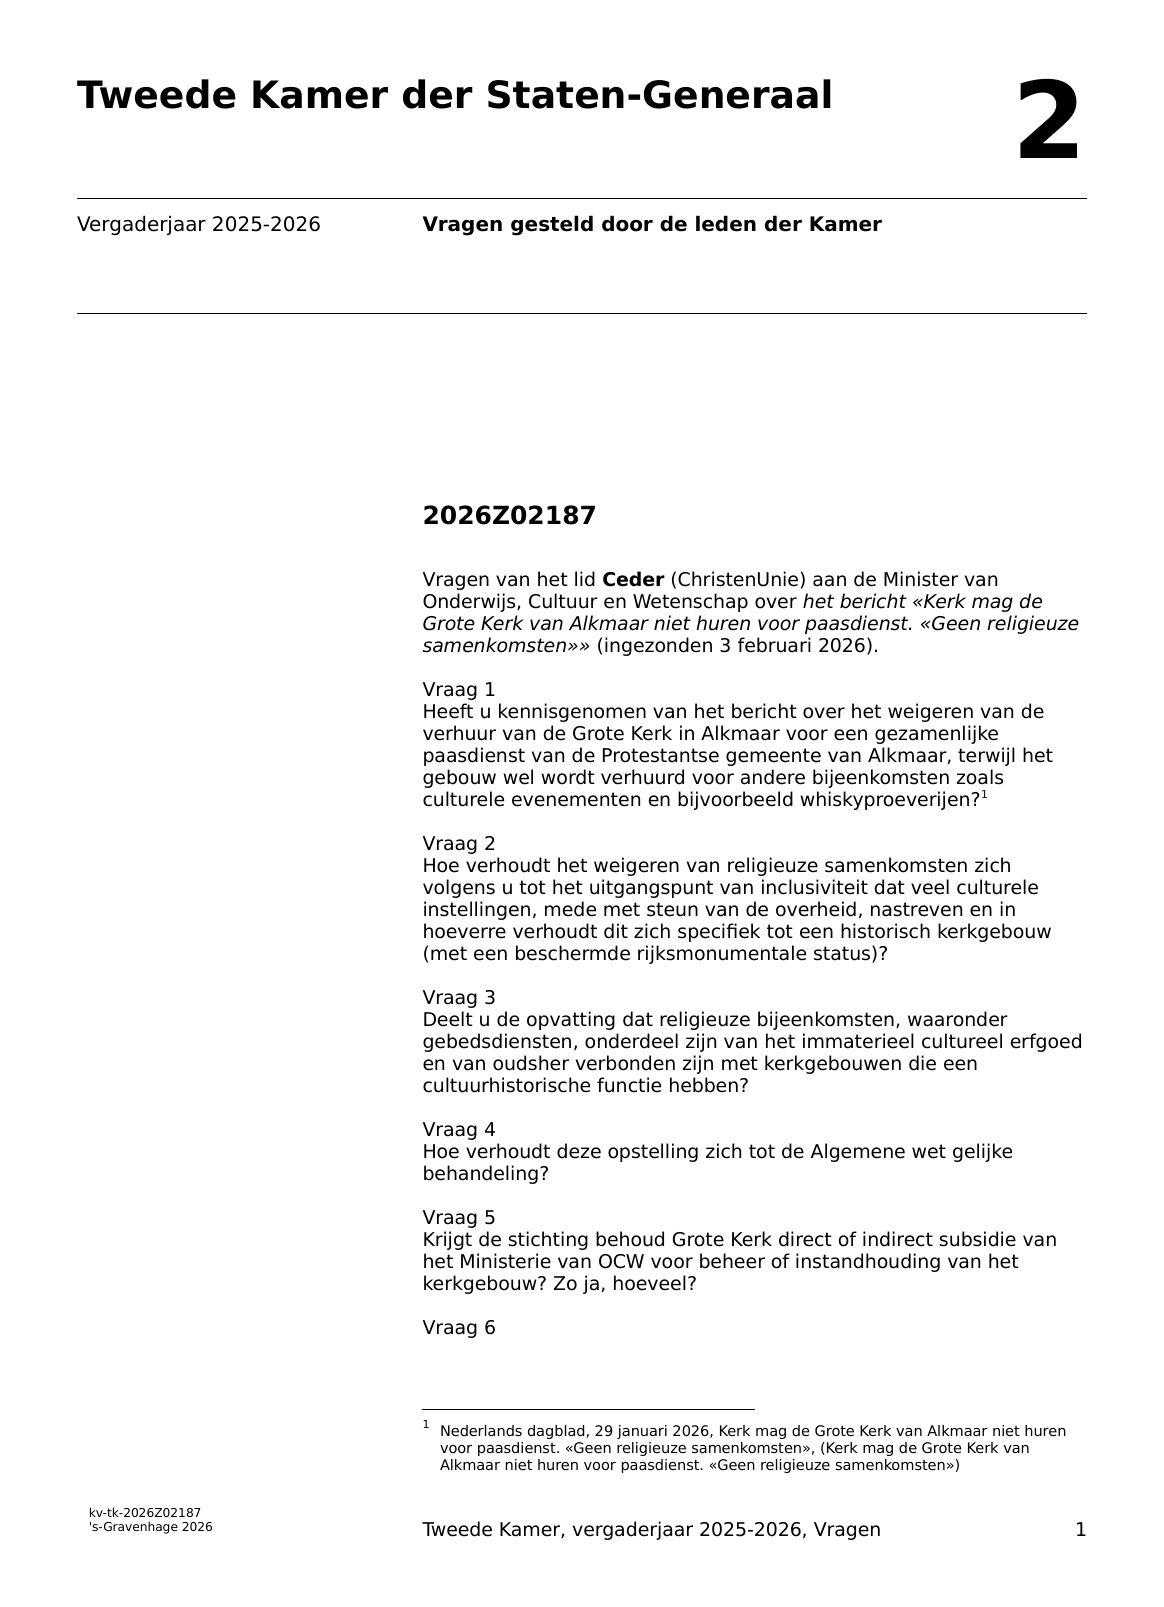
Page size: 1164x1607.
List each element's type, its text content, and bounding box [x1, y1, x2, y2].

text Krijgt de stichting behoud Grote Kerk direct of indirect subsidie van het Ministerie van OCW voor beheer of instandhouding van het kerkgebouw? Zo ja, hoeveel? [422, 1229, 1087, 1295]
text Hoe verhoudt het weigeren van religieuze samenkomsten zich volgens u tot het uitgangspunt van inclusiviteit dat veel culturele instellingen, mede met steun van de overheid, nastreven en in hoeverre verhoudt dit zich specifiek tot een historisch kerkgebouw (met een beschermde rijksmonumentale status)? [422, 855, 1087, 965]
table_cell Vergaderjaar 2025-2026 [77, 199, 422, 313]
text Hoe verhoudt deze opstelling zich tot de Algemene wet gelijke behandeling? [422, 1141, 1087, 1185]
text Heeft u kennisgenomen van het bericht over het weigeren van de verhuur van de Grote Kerk in Alkmaar voor een gezamenlijke paasdienst van de Protestantse gemeente van Alkmaar, terwijl het gebouw wel wordt verhuurd voor andere bijeenkomsten zoals culturele evenementen en bijvoorbeeld whiskyproeverijen? [422, 701, 1087, 811]
table_header 2 [886, 59, 1087, 198]
text Vragen van het lid Ceder (ChristenUnie) aan de Minister van Onderwijs, Cultuur en Wetenschap over het bericht «Kerk mag de Grote Kerk van Alkmaar niet huren voor paasdienst. «Geen religieuze samenkomsten»» (ingezonden 3 februari 2026). [422, 569, 1087, 657]
text Vraag 3 [422, 987, 1087, 1009]
text Deelt u de opvatting dat religieuze bijeenkomsten, waaronder gebedsdiensten, onderdeel zijn van het immaterieel cultureel erfgoed en van oudsher verbonden zijn met kerkgebouwen die een cultuurhistorische functie hebben? [422, 1009, 1087, 1097]
text 's-Gravenhage 2026 [88, 1520, 323, 1534]
table_header Tweede Kamer der Staten-Generaal [77, 59, 886, 198]
text Vraag 1 [422, 679, 1087, 701]
text kv-tk-2026Z02187 [88, 1506, 323, 1520]
text 2026Z02187 [422, 501, 1087, 531]
table_cell Vragen gesteld door de leden der Kamer [422, 199, 1087, 313]
text Vraag 5 [422, 1207, 1087, 1229]
text Vraag 6 [422, 1317, 1087, 1339]
text Vraag 2 [422, 833, 1087, 855]
text Nederlands dagblad, 29 januari 2026, Kerk mag de Grote Kerk van Alkmaar niet huren voor paasdienst. «Geen religieuze samenkomsten», (Kerk mag de Grote Kerk van Alkmaar niet huren voor paasdienst. «Geen religieuze samenkomsten») [422, 1418, 1087, 1474]
text Vraag 4 [422, 1119, 1087, 1141]
